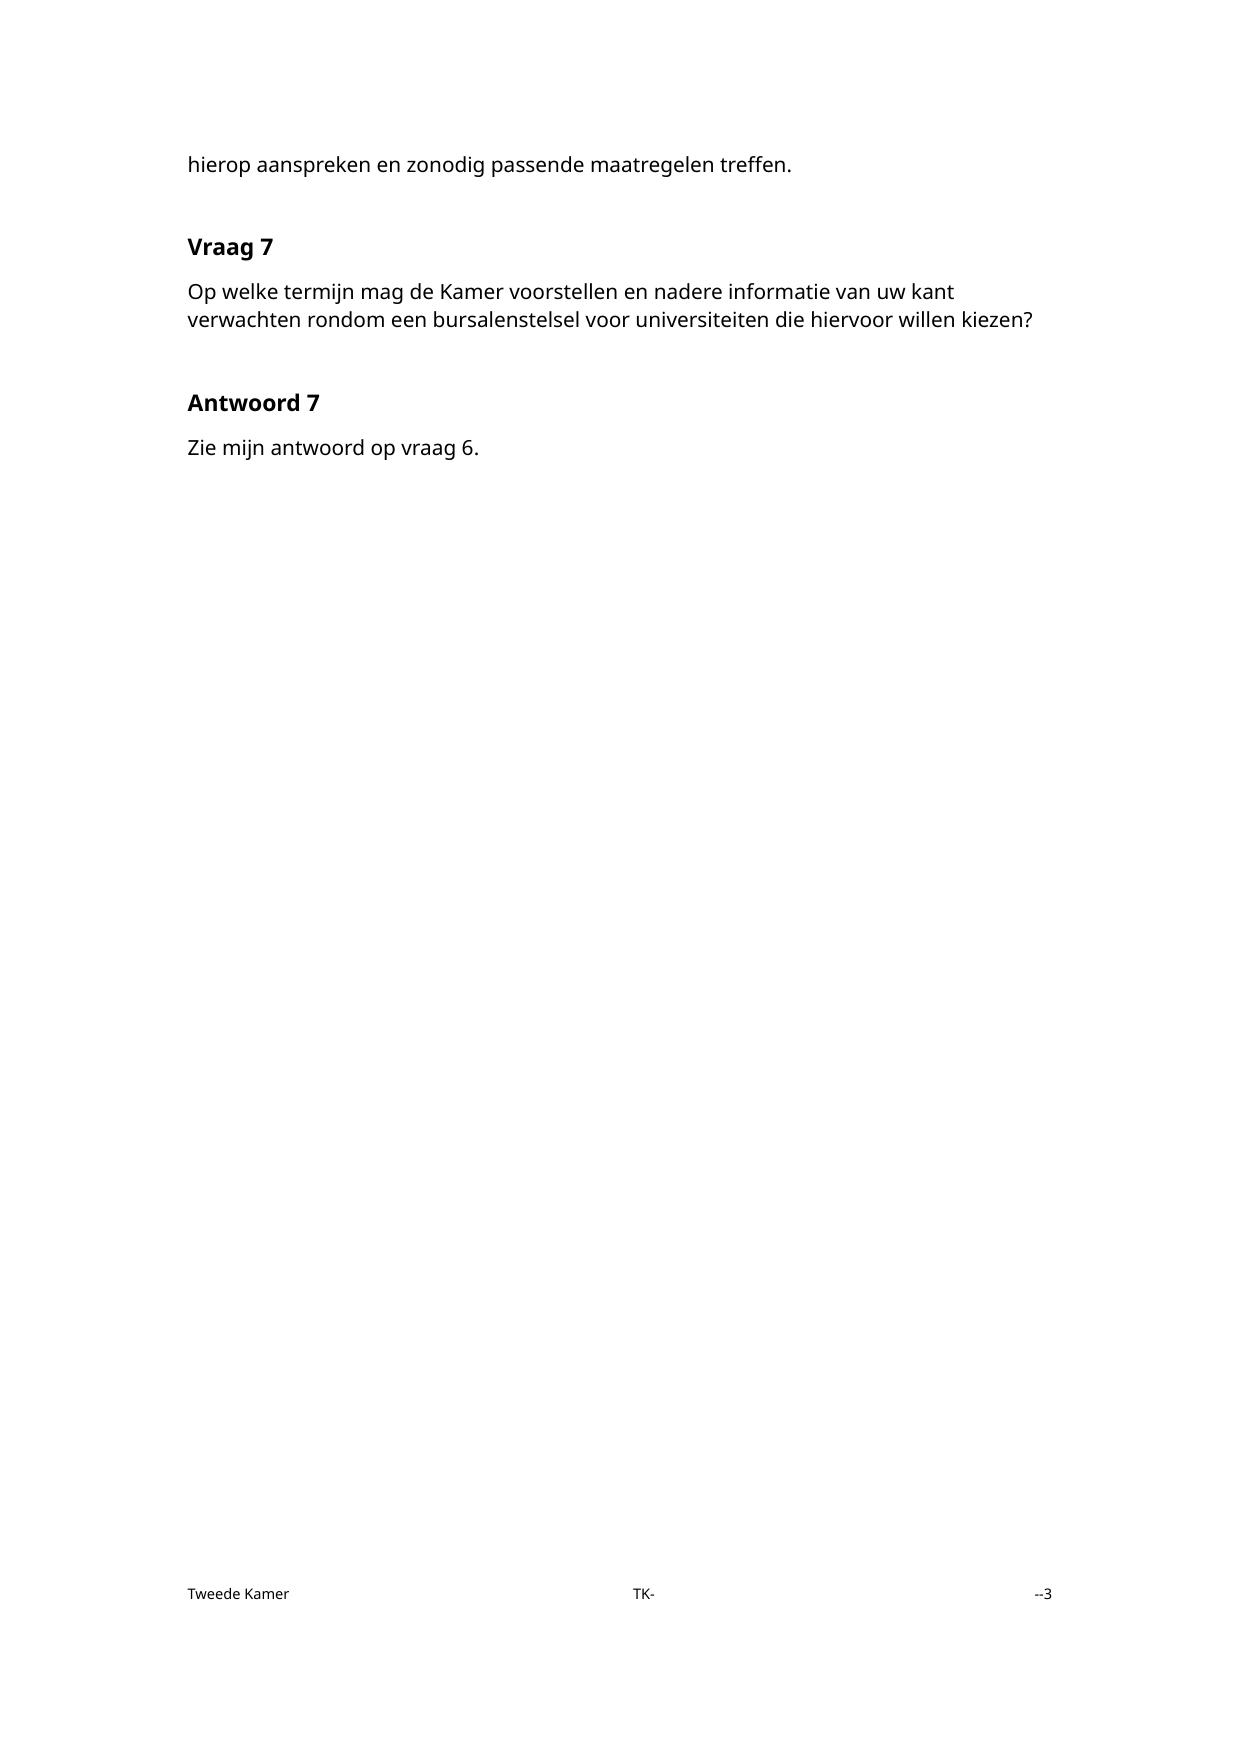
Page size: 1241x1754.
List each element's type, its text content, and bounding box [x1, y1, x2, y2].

text hierop aanspreken en zonodig passende maatregelen treffen. [187, 150, 1053, 178]
text Op welke termijn mag de Kamer voorstellen en nadere informatie van uw kant verwachten rondom een bursalenstelsel voor universiteiten die hiervoor willen kiezen? [187, 277, 1053, 334]
subtitle Antwoord 7 [187, 387, 1053, 418]
subtitle Vraag 7 [187, 231, 1053, 262]
text Zie mijn antwoord op vraag 6. [187, 433, 1053, 461]
